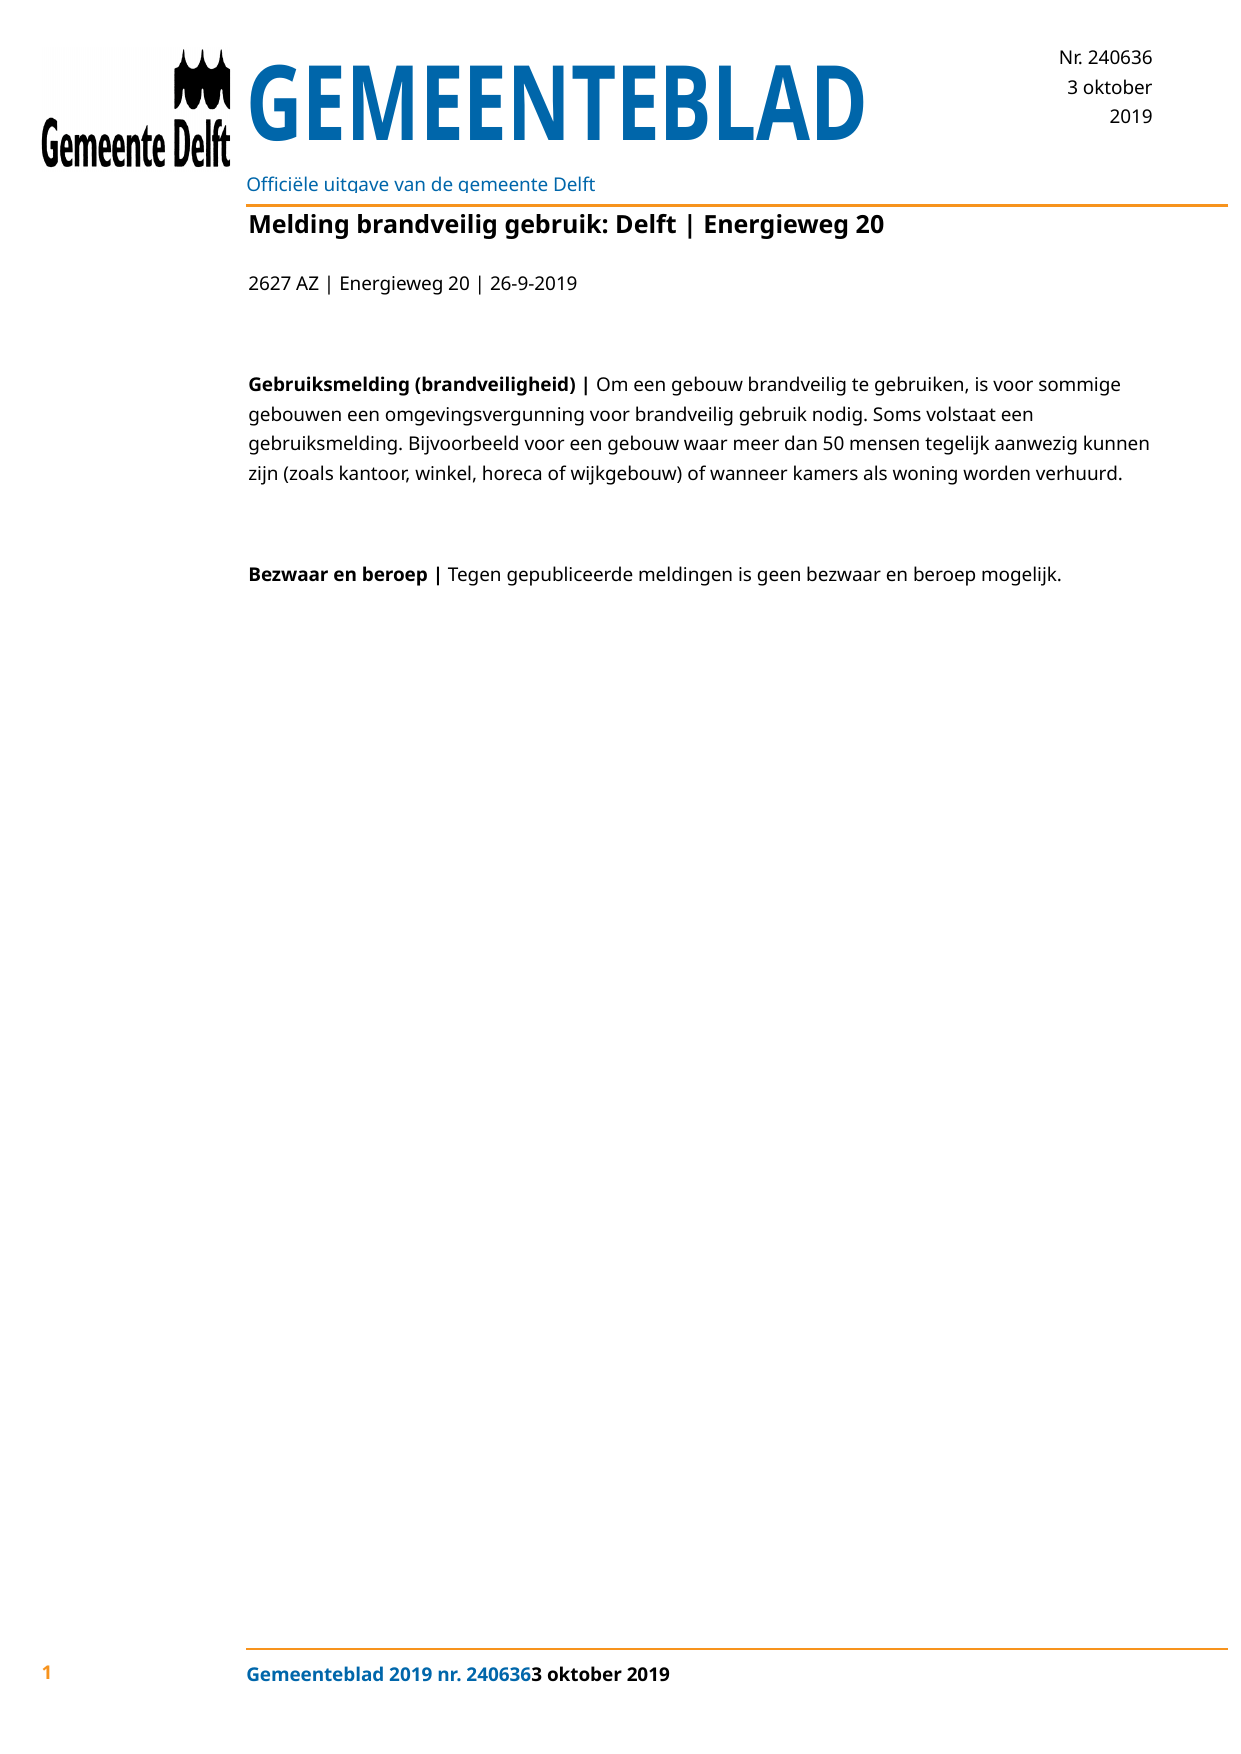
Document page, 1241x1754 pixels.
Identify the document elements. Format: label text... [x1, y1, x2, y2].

text Melding brandveilig gebruik: Delft | Energieweg 20 [248, 207, 1152, 241]
text Gebruiksmelding (brandveiligheid) | Om een gebouw brandveilig te gebruiken, is voor sommige gebouwen een omgevingsvergunning voor brandveilig gebruik nodig. Soms volstaat een gebruiksmelding. Bijvoorbeeld voor een gebouw waar meer dan 50 mensen tegelijk aanwezig kunnen zijn (zoals kantoor, winkel, horeca of wijkgebouw) of wanneer kamers als woning worden verhuurd. [248, 371, 1152, 486]
picture [41, 47, 231, 172]
text Bezwaar en beroep | Tegen gepubliceerde meldingen is geen bezwaar en beroep mogelijk. [248, 561, 1152, 586]
text 2627 AZ | Energieweg 20 | 26-9-2019 [248, 270, 1152, 296]
